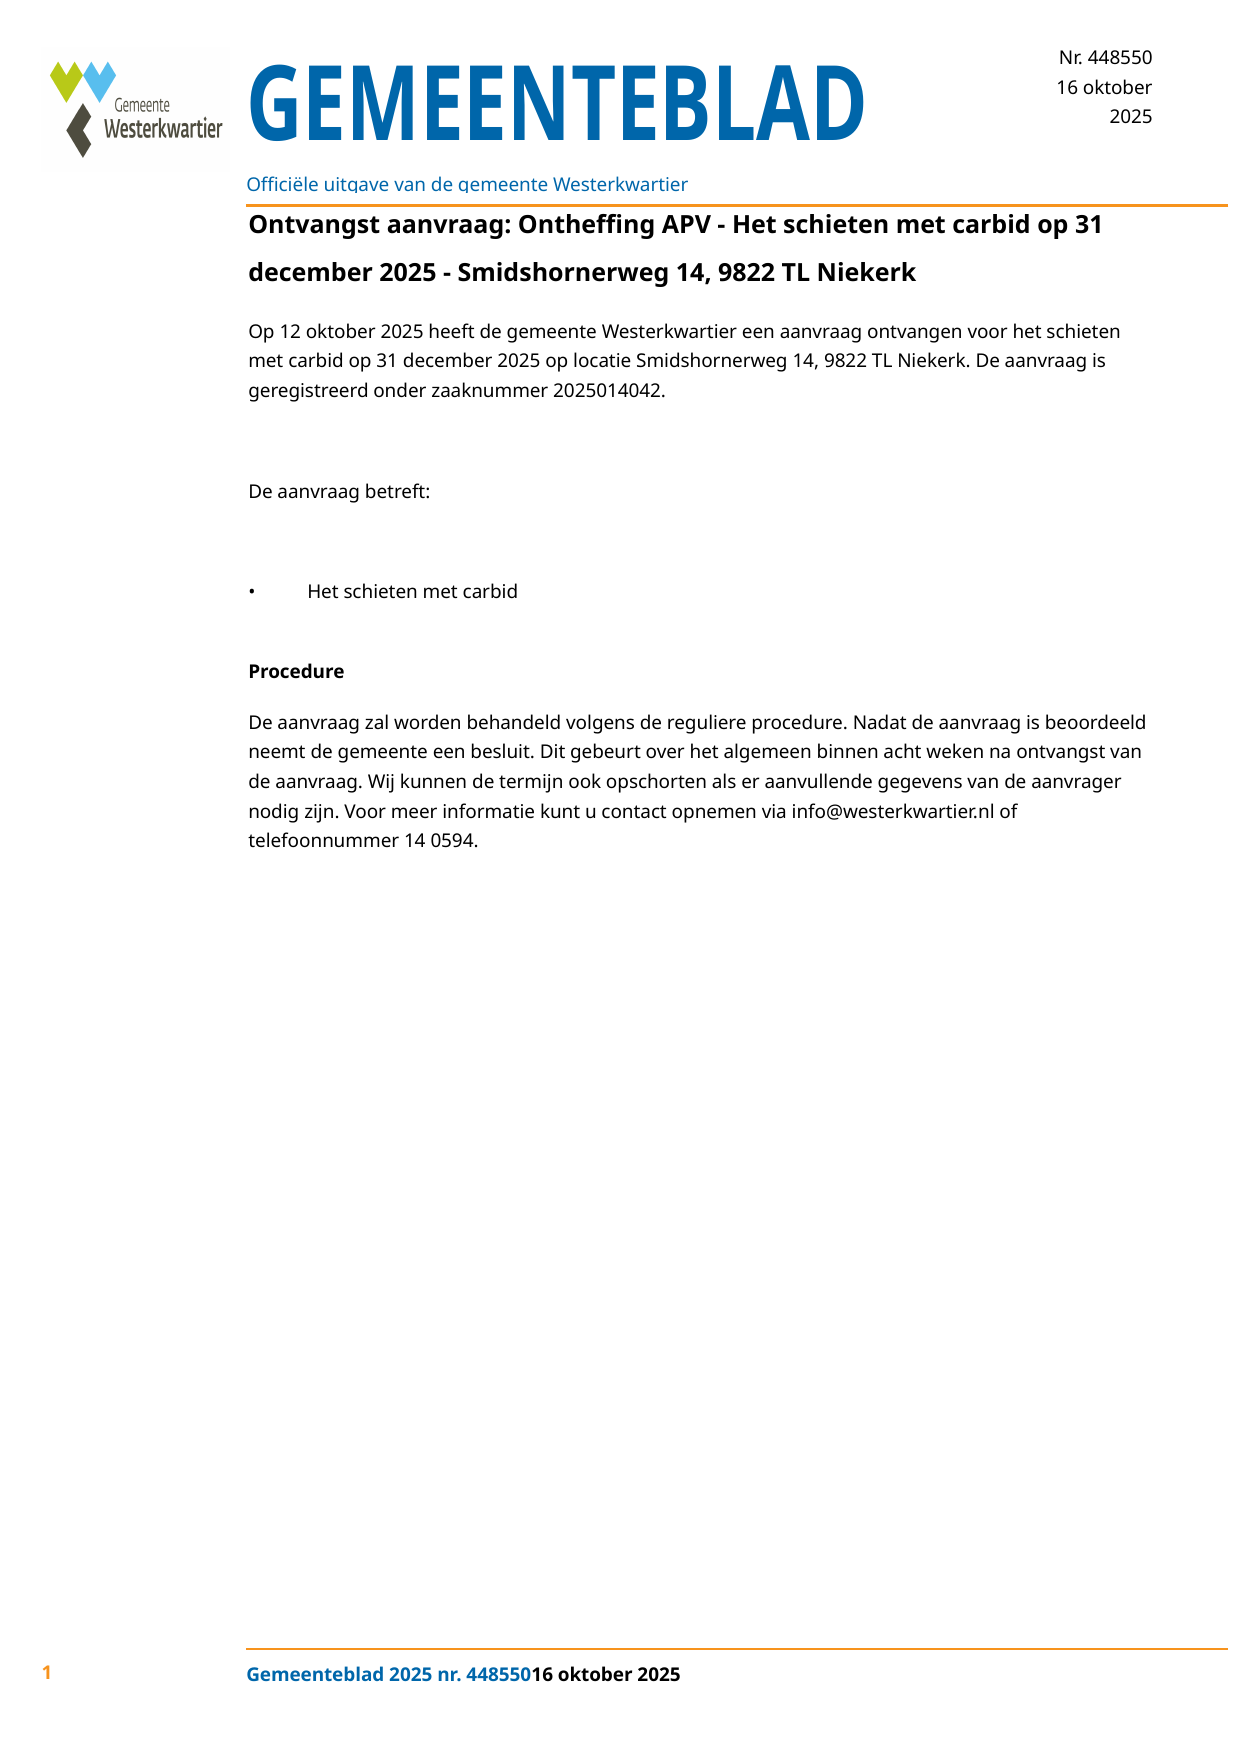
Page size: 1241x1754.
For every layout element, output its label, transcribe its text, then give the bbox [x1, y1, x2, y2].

picture [41, 47, 231, 172]
text Procedure [248, 659, 1152, 684]
text Ontvangst aanvraag: Ontheffing APV - Het schieten met carbid op 31 december 2025 - Smidshornerweg 14, 9822 TL Niekerk [248, 207, 1152, 288]
text De aanvraag zal worden behandeld volgens de reguliere procedure. Nadat de aanvraag is beoordeeld neemt de gemeente een besluit. Dit gebeurt over het algemeen binnen acht weken na ontvangst van de aanvraag. Wij kunnen de termijn ook opschorten als er aanvullende gegevens van de aanvrager nodig zijn. Voor meer informatie kunt u contact opnemen via info@westerkwartier.nl of telefoonnummer 14 0594. [248, 709, 1152, 853]
text De aanvraag betreft: [248, 478, 1152, 504]
text Op 12 oktober 2025 heeft de gemeente Westerkwartier een aanvraag ontvangen voor het schieten met carbid op 31 december 2025 op locatie Smidshornerweg 14, 9822 TL Niekerk. De aanvraag is geregistreerd onder zaaknummer 2025014042. [248, 318, 1152, 403]
list Het schieten met carbid [248, 579, 1152, 604]
